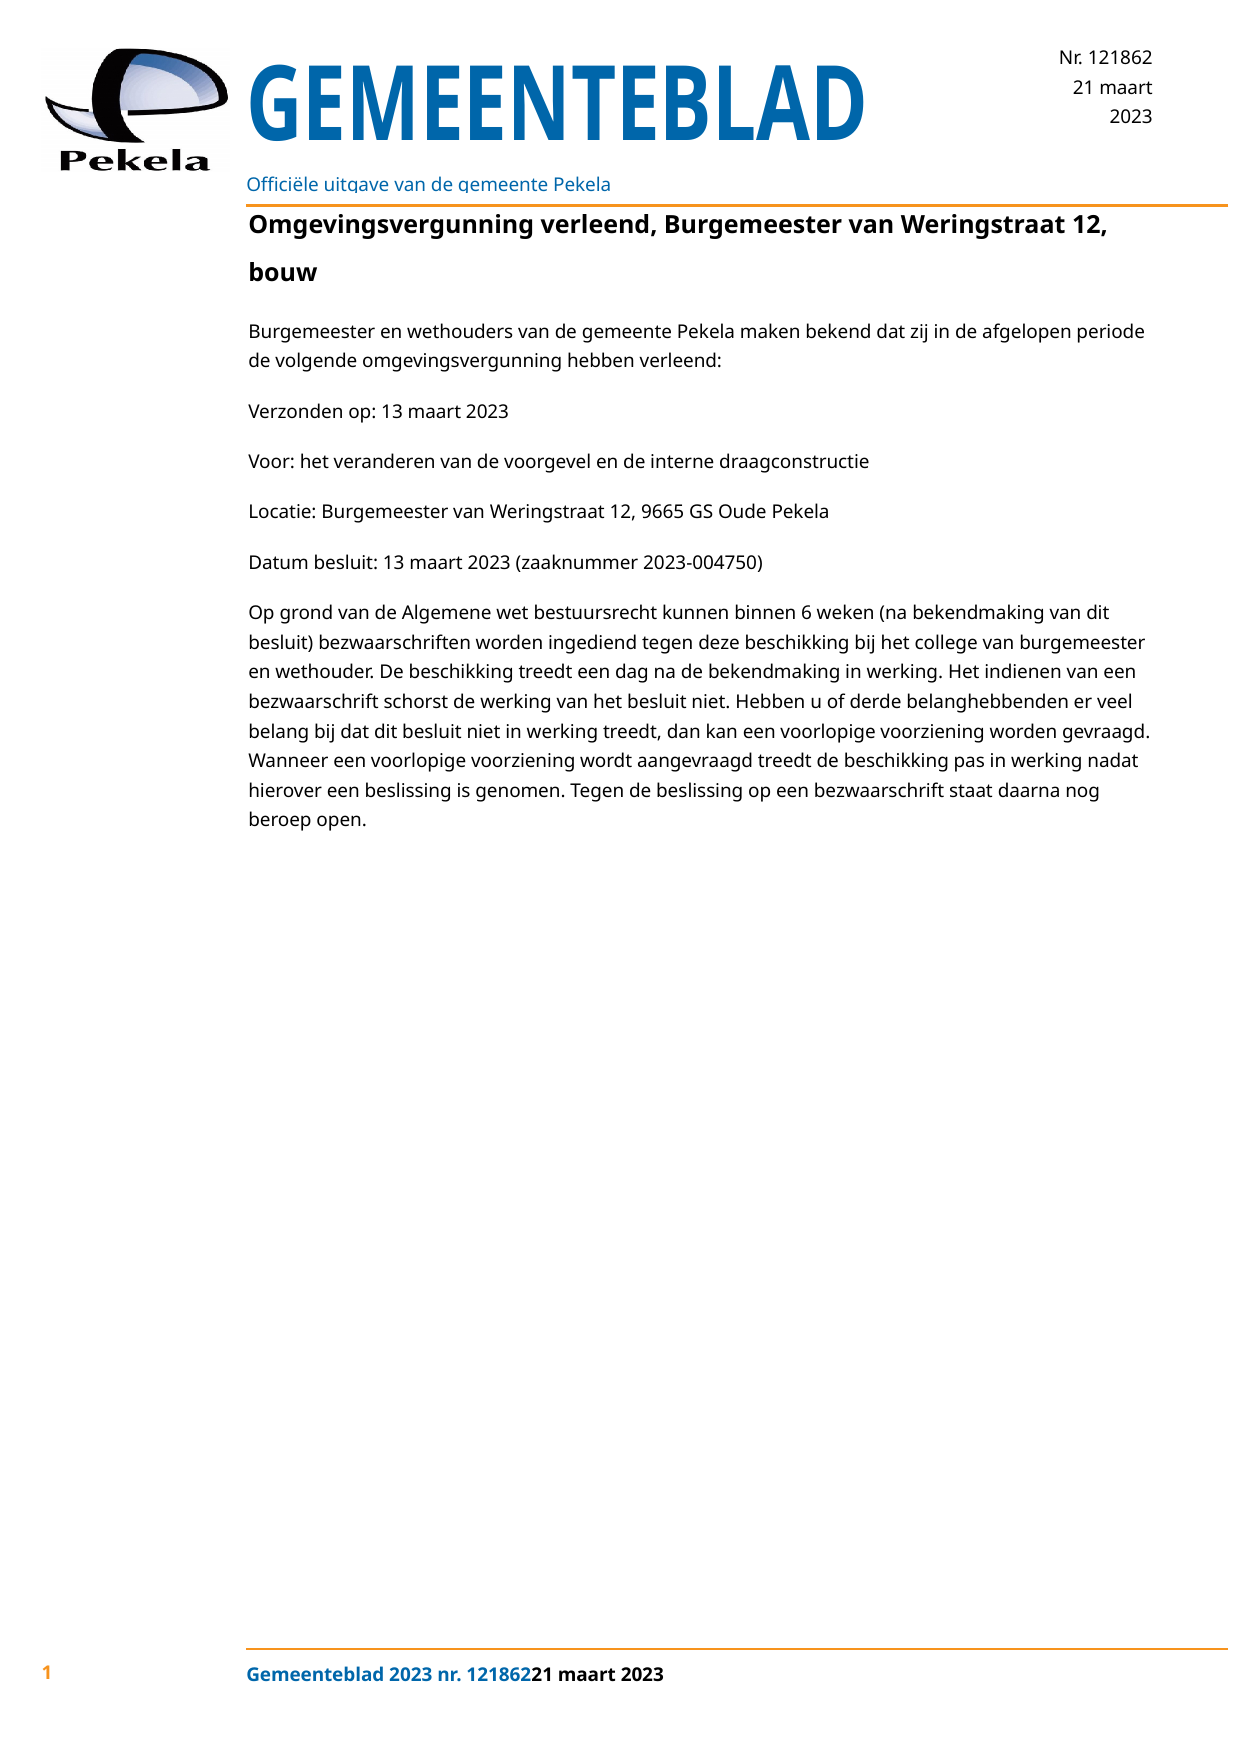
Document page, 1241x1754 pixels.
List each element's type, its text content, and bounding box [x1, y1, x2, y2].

text Omgevingsvergunning verleend, Burgemeester van Weringstraat 12, bouw [248, 207, 1152, 288]
text Verzonden op: 13 maart 2023 [248, 398, 1152, 424]
text Burgemeester en wethouders van de gemeente Pekela maken bekend dat zij in de afgelopen periode de volgende omgevingsvergunning hebben verleend: [248, 318, 1152, 373]
picture [41, 47, 231, 172]
text Locatie: Burgemeester van Weringstraat 12, 9665 GS Oude Pekela [248, 499, 1152, 524]
text Datum besluit: 13 maart 2023 (zaaknummer 2023-004750) [248, 549, 1152, 575]
text Op grond van de Algemene wet bestuursrecht kunnen binnen 6 weken (na bekendmaking van dit besluit) bezwaarschriften worden ingediend tegen deze beschikking bij het college van burgemeester en wethouder. De beschikking treedt een dag na de bekendmaking in werking. Het indienen van een bezwaarschrift schorst de werking van het besluit niet. Hebben u of derde belanghebbenden er veel belang bij dat dit besluit niet in werking treedt, dan kan een voorlopige voorziening worden gevraagd. Wanneer een voorlopige voorziening wordt aangevraagd treedt de beschikking pas in werking nadat hierover een beslissing is genomen. Tegen de beslissing op een bezwaarschrift staat daarna nog beroep open. [248, 599, 1152, 832]
text Voor: het veranderen van de voorgevel en de interne draagconstructie [248, 448, 1152, 474]
